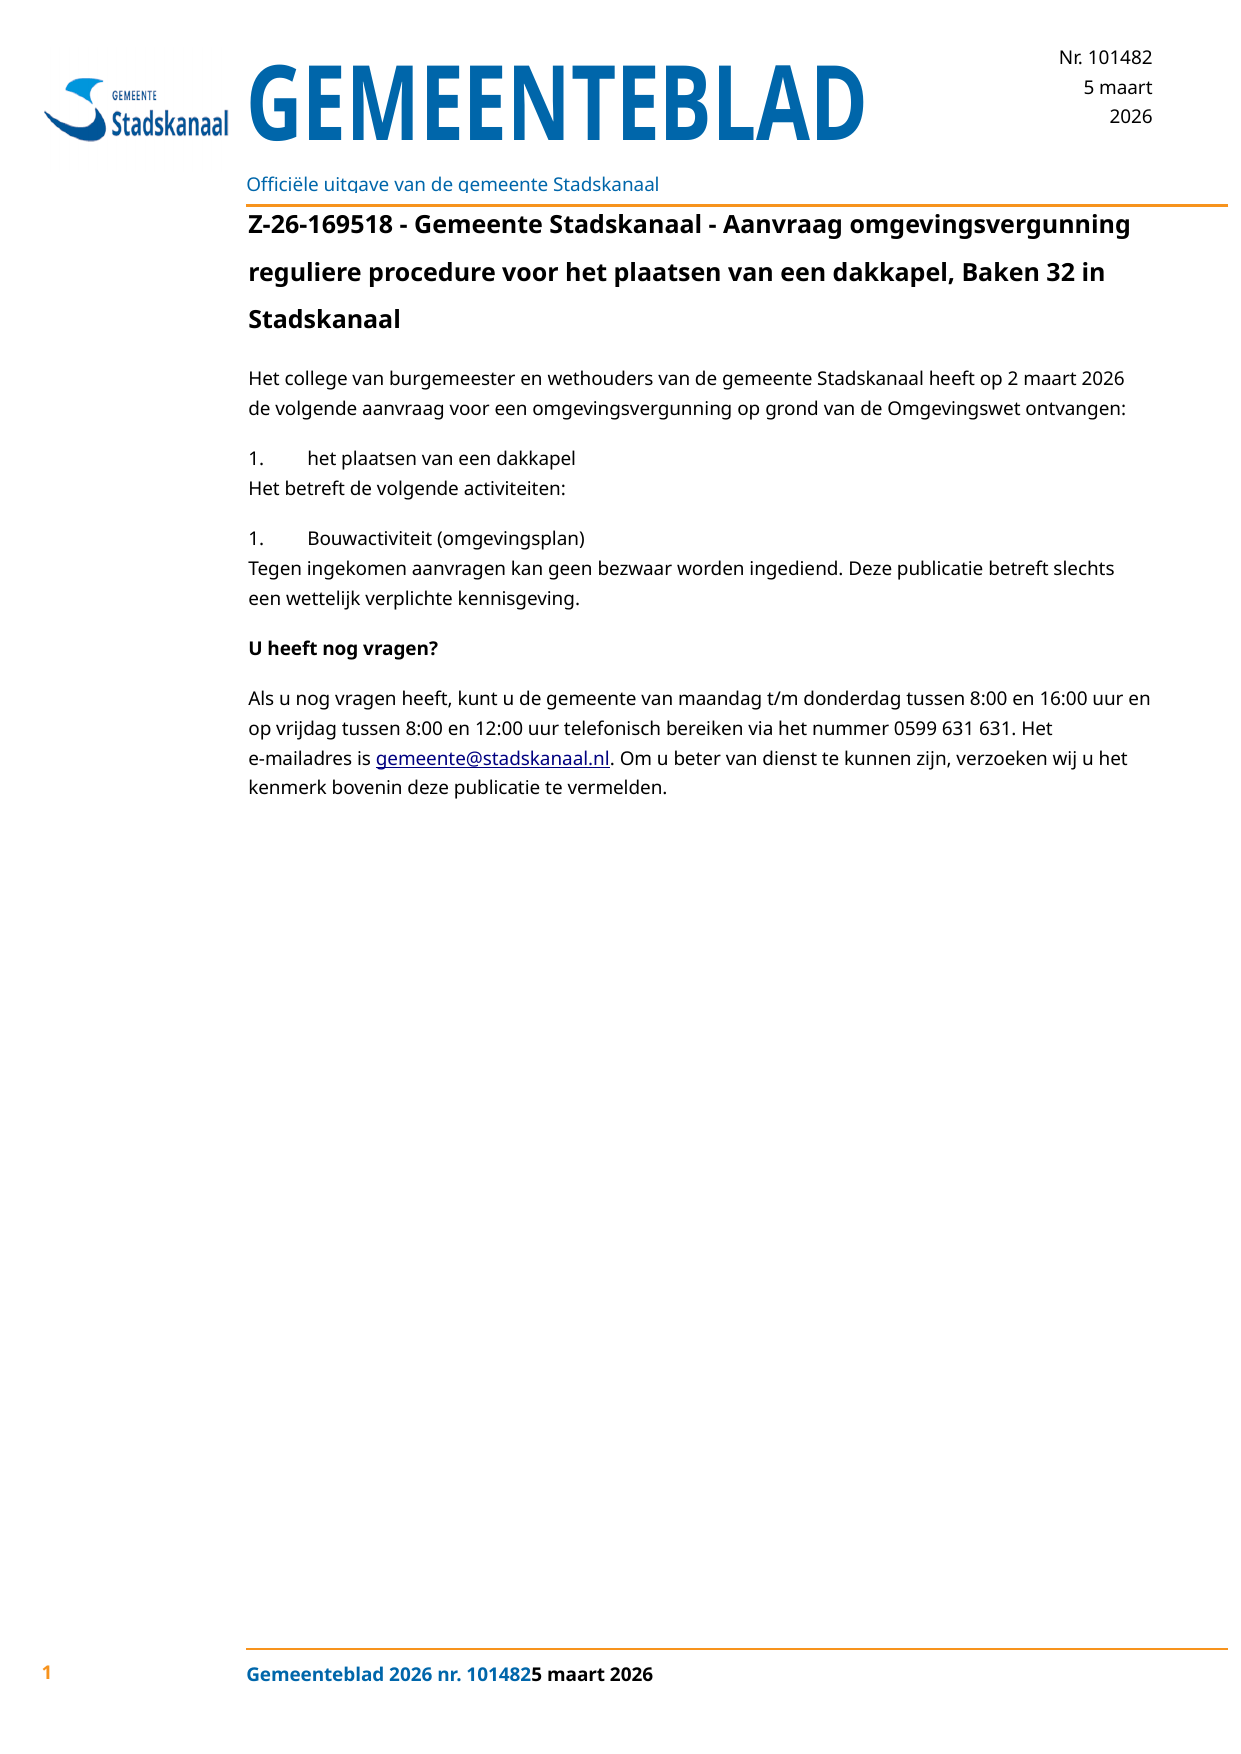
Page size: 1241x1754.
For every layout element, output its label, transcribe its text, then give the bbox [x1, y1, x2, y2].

text U heeft nog vragen? [248, 635, 1152, 661]
text Tegen ingekomen aanvragen kan geen bezwaar worden ingediend. Deze publicatie betreft slechts een wettelijk verplichte kennisgeving. [248, 555, 1152, 610]
text Het betreft de volgende activiteiten: [248, 475, 1152, 501]
list het plaatsen van een dakkapel [248, 446, 1152, 471]
text Het college van burgemeester en wethouders van de gemeente Stadskanaal heeft op 2 maart 2026 de volgende aanvraag voor een omgevingsvergunning op grond van de Omgevingswet ontvangen: [248, 366, 1152, 421]
picture [41, 47, 231, 172]
text Z-26-169518 - Gemeente Stadskanaal - Aanvraag omgevingsvergunning reguliere procedure voor het plaatsen van een dakkapel, Baken 32 in Stadskanaal [248, 207, 1152, 336]
text Als u nog vragen heeft, kunt u de gemeente van maandag t/m donderdag tussen 8:00 en 16:00 uur en op vrijdag tussen 8:00 en 12:00 uur telefonisch bereiken via het nummer 0599 631 631. Het e‑mailadres is gemeente@stadskanaal.nl. Om u beter van dienst te kunnen zijn, verzoeken wij u het kenmerk bovenin deze publicatie te vermelden. [248, 686, 1152, 800]
list Bouwactiviteit (omgevingsplan) [248, 526, 1152, 551]
